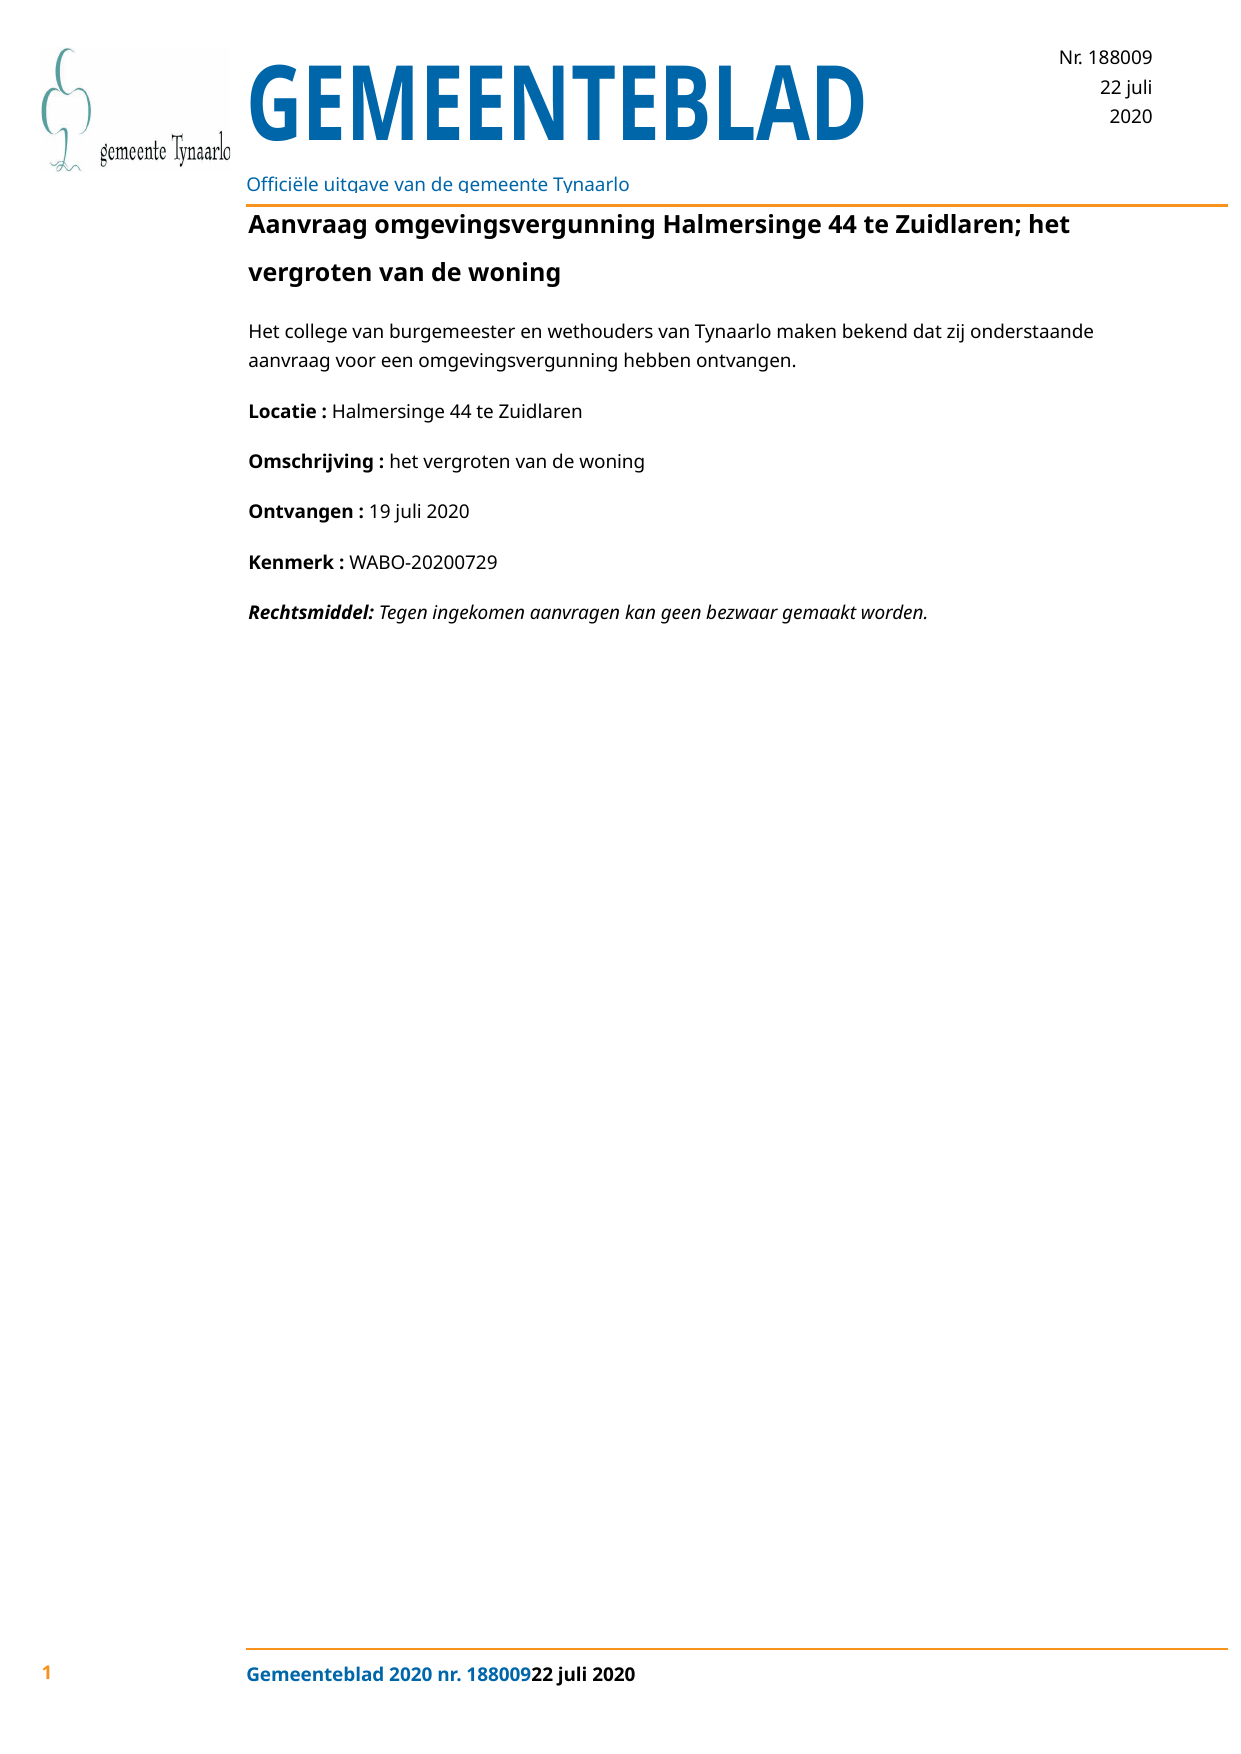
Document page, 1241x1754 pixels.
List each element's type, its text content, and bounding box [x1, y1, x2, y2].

text Kenmerk : WABO-20200729 [248, 549, 1152, 575]
picture [41, 47, 231, 172]
text Locatie : Halmersinge 44 te Zuidlaren [248, 398, 1152, 424]
text Rechtsmiddel: Tegen ingekomen aanvragen kan geen bezwaar gemaakt worden. [248, 599, 1152, 625]
text Omschrijving : het vergroten van de woning [248, 448, 1152, 474]
text Ontvangen : 19 juli 2020 [248, 499, 1152, 524]
text Het college van burgemeester en wethouders van Tynaarlo maken bekend dat zij onderstaande aanvraag voor een omgevingsvergunning hebben ontvangen. [248, 318, 1152, 373]
text Aanvraag omgevingsvergunning Halmersinge 44 te Zuidlaren; het vergroten van de woning [248, 207, 1152, 288]
